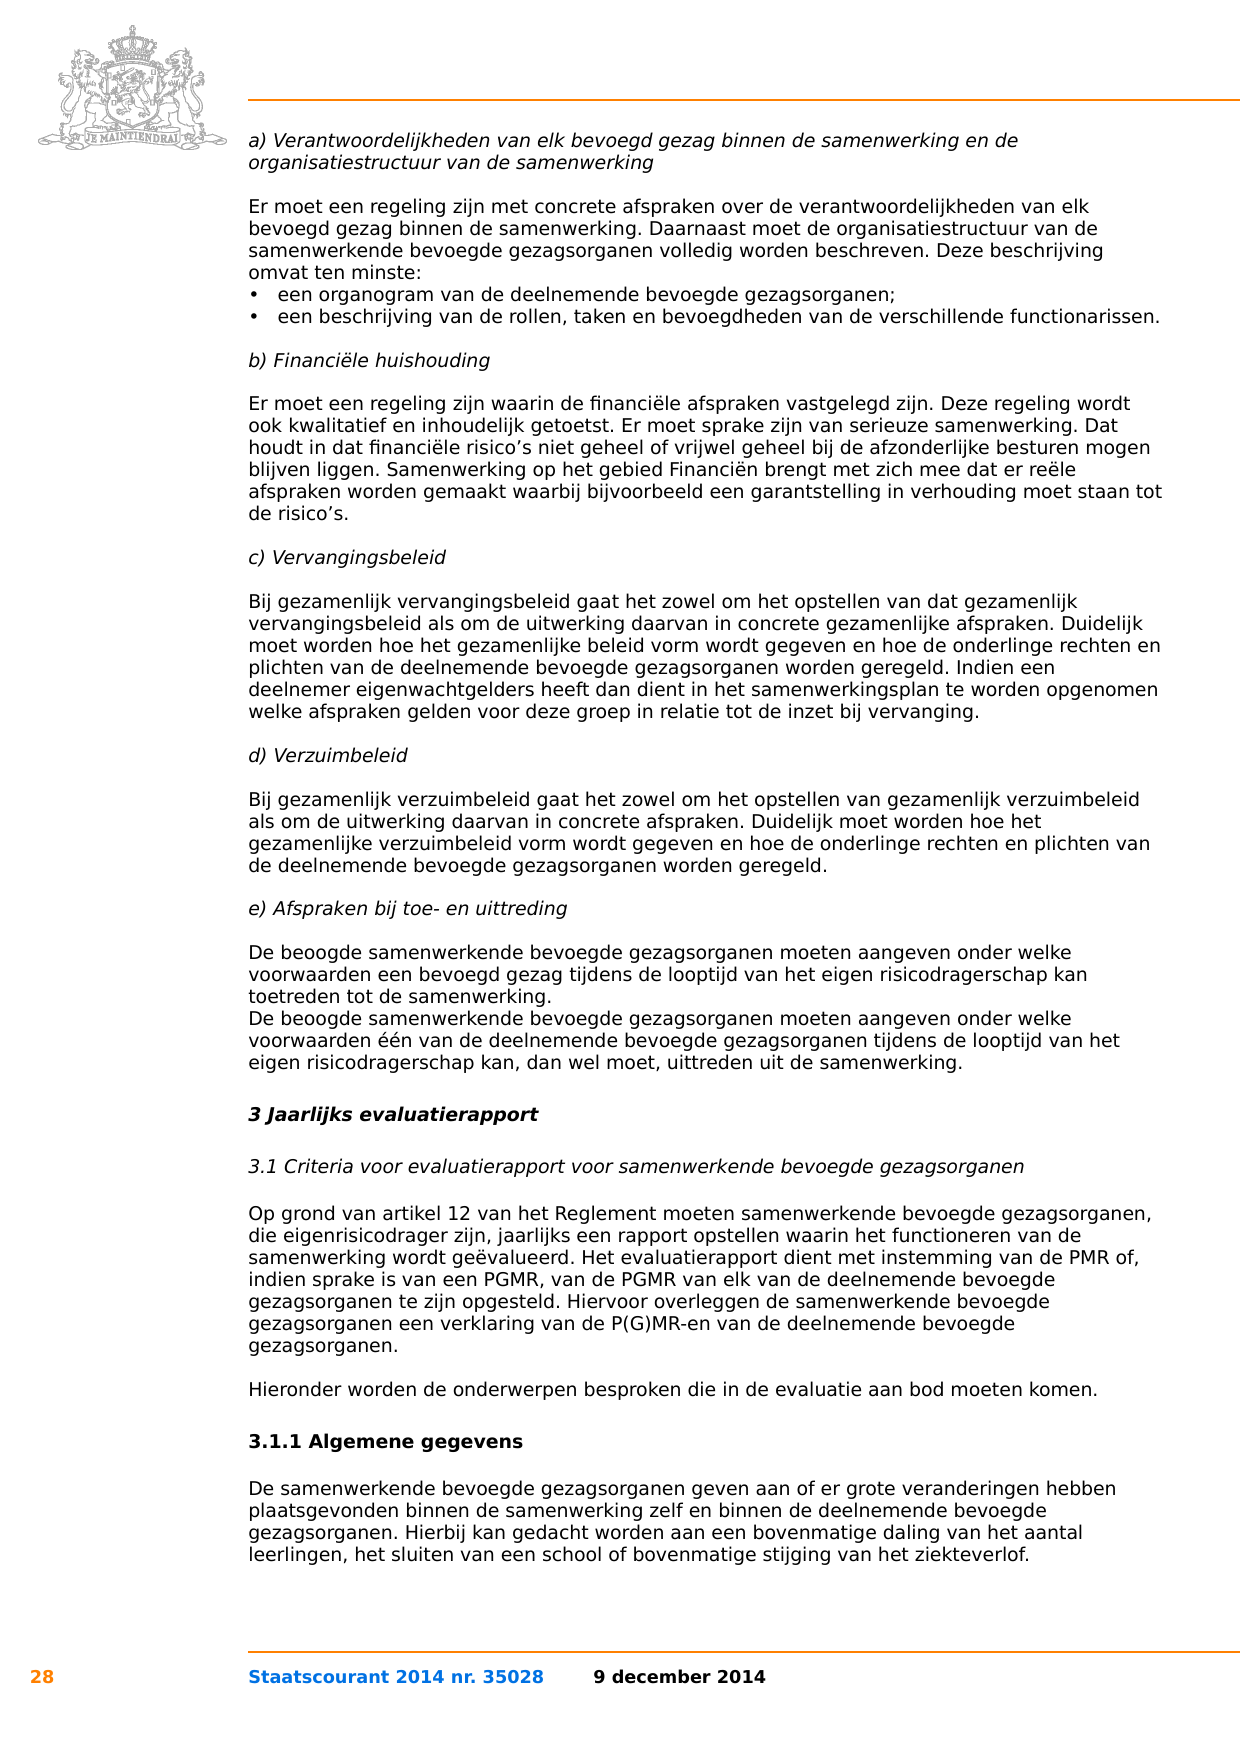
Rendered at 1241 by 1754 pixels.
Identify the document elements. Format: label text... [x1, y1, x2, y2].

subtitle 3.1 Criteria voor evaluatierapport voor samenwerkende bevoegde gezagsorganen [248, 1156, 1163, 1178]
text Bij gezamenlijk verzuimbeleid gaat het zowel om het opstellen van gezamenlijk verzuimbeleid als om de uitwerking daarvan in concrete afspraken. Duidelijk moet worden hoe het gezamenlijke verzuimbeleid vorm wordt gegeven en hoe de onderlinge rechten en plichten van de deelnemende bevoegde gezagsorganen worden geregeld. [248, 788, 1163, 876]
subtitle b) Financiële huishouding [248, 349, 1163, 371]
subtitle a) Verantwoordelijkheden van elk bevoegd gezag binnen de samenwerking en de organisatiestructuur van de samenwerking [248, 130, 1163, 174]
subtitle c) Vervangingsbeleid [248, 547, 1163, 569]
text Op grond van artikel 12 van het Reglement moeten samenwerkende bevoegde gezagsorganen, die eigenrisicodrager zijn, jaarlijks een rapport opstellen waarin het functioneren van de samenwerking wordt geëvalueerd. Het evaluatierapport dient met instemming van de PMR of, indien sprake is van een PGMR, van de PGMR van elk van de deelnemende bevoegde gezagsorganen te zijn opgesteld. Hiervoor overleggen de samenwerkende bevoegde gezagsorganen een verklaring van de P(G)MR-en van de deelnemende bevoegde gezagsorganen. [248, 1203, 1163, 1357]
subtitle e) Afspraken bij toe- en uittreding [248, 898, 1163, 920]
subtitle 3 Jaarlijks evaluatierapport [248, 1104, 1163, 1126]
text De samenwerkende bevoegde gezagsorganen geven aan of er grote veranderingen hebben plaatsgevonden binnen de samenwerking zelf en binnen de deelnemende bevoegde gezagsorganen. Hierbij kan gedacht worden aan een bovenmatige daling van het aantal leerlingen, het sluiten van een school of bovenmatige stijging van het ziekteverlof. [248, 1478, 1163, 1566]
text Bij gezamenlijk vervangingsbeleid gaat het zowel om het opstellen van dat gezamenlijk vervangingsbeleid als om de uitwerking daarvan in concrete gezamenlijke afspraken. Duidelijk moet worden hoe het gezamenlijke beleid vorm wordt gegeven en hoe de onderlinge rechten en plichten van de deelnemende bevoegde gezagsorganen worden geregeld. Indien een deelnemer eigenwachtgelders heeft dan dient in het samenwerkingsplan te worden opgenomen welke afspraken gelden voor deze groep in relatie tot de inzet bij vervanging. [248, 591, 1163, 723]
picture [38, 25, 227, 150]
text • een organogram van de deelnemende bevoegde gezagsorganen; [248, 284, 1163, 306]
text De beoogde samenwerkende bevoegde gezagsorganen moeten aangeven onder welke voorwaarden één van de deelnemende bevoegde gezagsorganen tijdens de looptijd van het eigen risicodragerschap kan, dan wel moet, uittreden uit de samenwerking. [248, 1008, 1163, 1074]
text Hieronder worden de onderwerpen besproken die in de evaluatie aan bod moeten komen. [248, 1379, 1163, 1401]
text De beoogde samenwerkende bevoegde gezagsorganen moeten aangeven onder welke voorwaarden een bevoegd gezag tijdens de looptijd van het eigen risicodragerschap kan toetreden tot de samenwerking. [248, 942, 1163, 1008]
subtitle 3.1.1 Algemene gegevens [248, 1431, 1163, 1453]
subtitle d) Verzuimbeleid [248, 745, 1163, 767]
text Er moet een regeling zijn met concrete afspraken over de verantwoordelijkheden van elk bevoegd gezag binnen de samenwerking. Daarnaast moet de organisatiestructuur van de samenwerkende bevoegde gezagsorganen volledig worden beschreven. Deze beschrijving omvat ten minste: [248, 196, 1163, 284]
text Er moet een regeling zijn waarin de financiële afspraken vastgelegd zijn. Deze regeling wordt ook kwalitatief en inhoudelijk getoetst. Er moet sprake zijn van serieuze samenwerking. Dat houdt in dat financiële risico’s niet geheel of vrijwel geheel bij de afzonderlijke besturen mogen blijven liggen. Samenwerking op het gebied Financiën brengt met zich mee dat er reële afspraken worden gemaakt waarbij bijvoorbeeld een garantstelling in verhouding moet staan tot de risico’s. [248, 393, 1163, 525]
text • een beschrijving van de rollen, taken en bevoegdheden van de verschillende functionarissen. [248, 306, 1163, 328]
